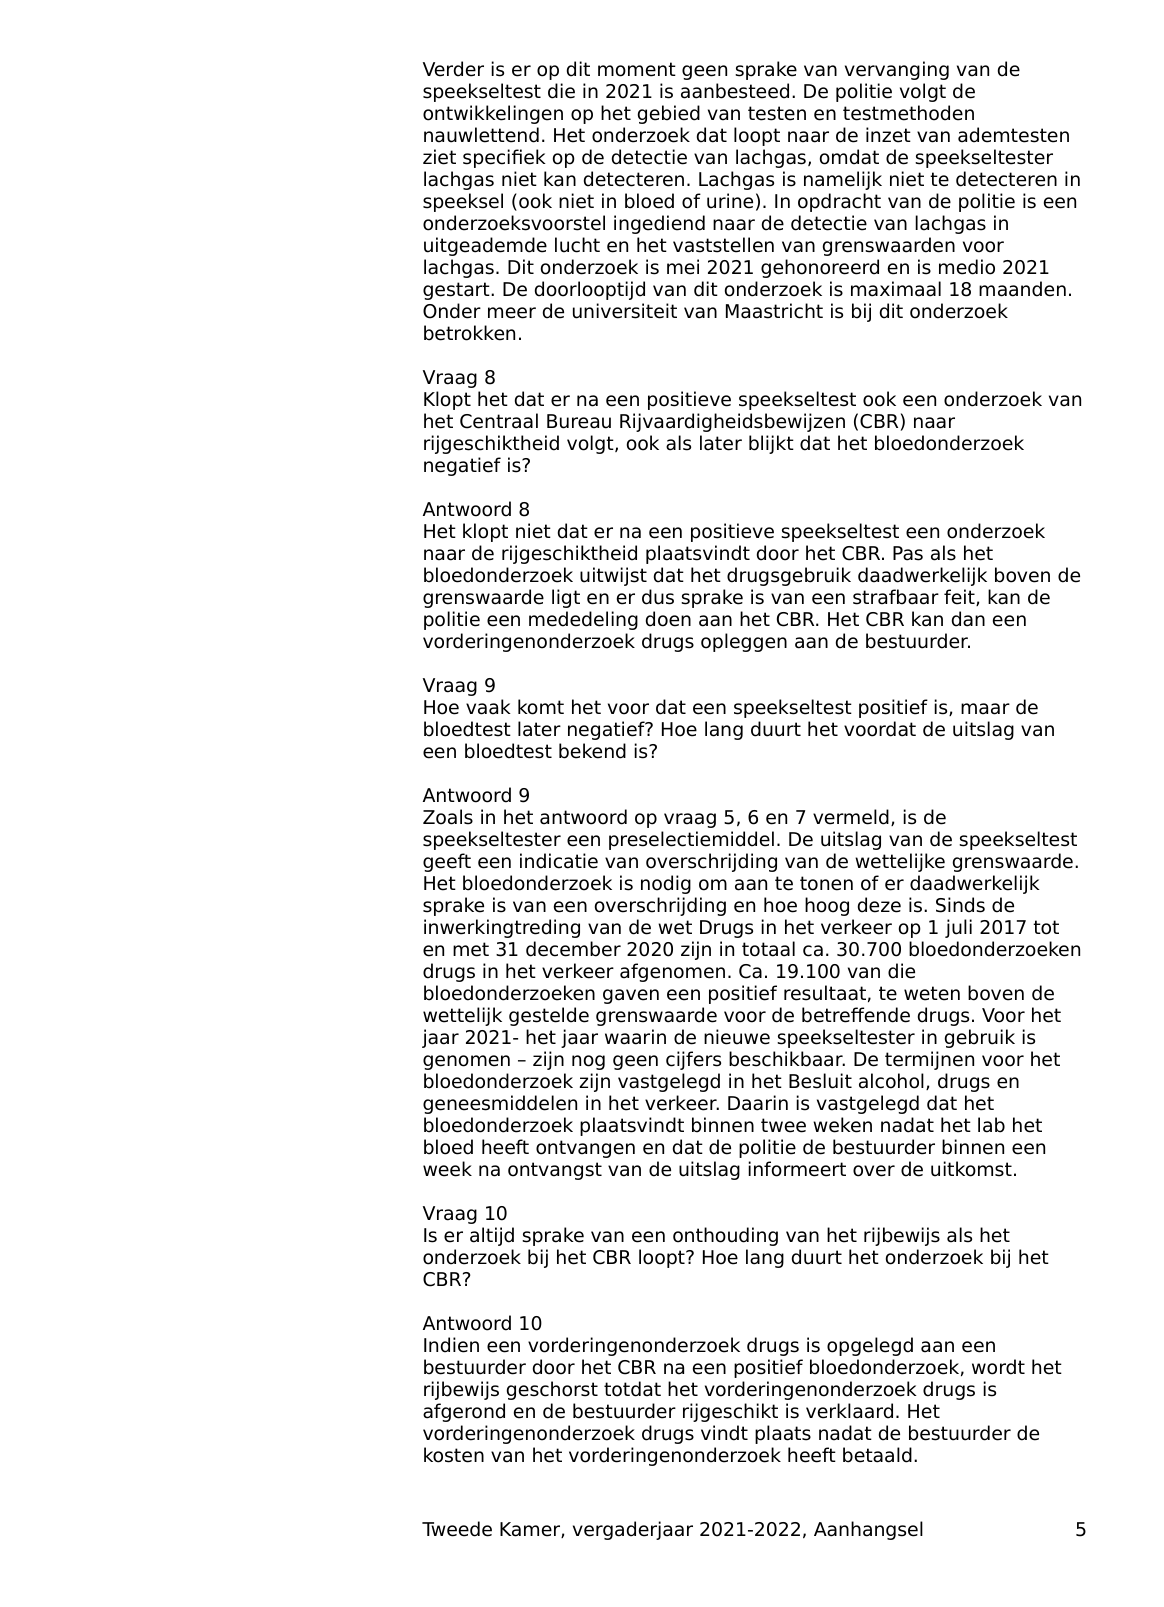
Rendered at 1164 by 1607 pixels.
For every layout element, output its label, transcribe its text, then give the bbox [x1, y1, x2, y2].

text Vraag 9 [422, 675, 1087, 697]
text Is er altijd sprake van een onthouding van het rijbewijs als het onderzoek bij het CBR loopt? Hoe lang duurt het onderzoek bij het CBR? [422, 1225, 1087, 1291]
text Zoals in het antwoord op vraag 5, 6 en 7 vermeld, is de speekseltester een preselectiemiddel. De uitslag van de speekseltest geeft een indicatie van overschrijding van de wettelijke grenswaarde. Het bloedonderzoek is nodig om aan te tonen of er daadwerkelijk sprake is van een overschrijding en hoe hoog deze is. Sinds de inwerkingtreding van de wet Drugs in het verkeer op 1 juli 2017 tot en met 31 december 2020 zijn in totaal ca. 30.700 bloedonderzoeken drugs in het verkeer afgenomen. Ca. 19.100 van die bloedonderzoeken gaven een positief resultaat, te weten boven de wettelijk gestelde grenswaarde voor de betreffende drugs. Voor het jaar 2021- het jaar waarin de nieuwe speekseltester in gebruik is genomen – zijn nog geen cijfers beschikbaar. De termijnen voor het bloedonderzoek zijn vastgelegd in het Besluit alcohol, drugs en geneesmiddelen in het verkeer. Daarin is vastgelegd dat het bloedonderzoek plaatsvindt binnen twee weken nadat het lab het bloed heeft ontvangen en dat de politie de bestuurder binnen een week na ontvangst van de uitslag informeert over de uitkomst. [422, 807, 1087, 1181]
text Vraag 8 [422, 367, 1087, 389]
text Klopt het dat er na een positieve speekseltest ook een onderzoek van het Centraal Bureau Rijvaardigheidsbewijzen (CBR) naar rijgeschiktheid volgt, ook als later blijkt dat het bloedonderzoek negatief is? [422, 389, 1087, 477]
text Antwoord 8 [422, 499, 1087, 521]
text Hoe vaak komt het voor dat een speekseltest positief is, maar de bloedtest later negatief? Hoe lang duurt het voordat de uitslag van een bloedtest bekend is? [422, 697, 1087, 763]
text Het klopt niet dat er na een positieve speekseltest een onderzoek naar de rijgeschiktheid plaatsvindt door het CBR. Pas als het bloedonderzoek uitwijst dat het drugsgebruik daadwerkelijk boven de grenswaarde ligt en er dus sprake is van een strafbaar feit, kan de politie een mededeling doen aan het CBR. Het CBR kan dan een vorderingenonderzoek drugs opleggen aan de bestuurder. [422, 521, 1087, 653]
text Vraag 10 [422, 1203, 1087, 1225]
text Antwoord 9 [422, 785, 1087, 807]
text Antwoord 10 [422, 1313, 1087, 1335]
text Verder is er op dit moment geen sprake van vervanging van de speekseltest die in 2021 is aanbesteed. De politie volgt de ontwikkelingen op het gebied van testen en testmethoden nauwlettend. Het onderzoek dat loopt naar de inzet van ademtesten ziet specifiek op de detectie van lachgas, omdat de speekseltester lachgas niet kan detecteren. Lachgas is namelijk niet te detecteren in speeksel (ook niet in bloed of urine). In opdracht van de politie is een onderzoeksvoorstel ingediend naar de detectie van lachgas in uitgeademde lucht en het vaststellen van grenswaarden voor lachgas. Dit onderzoek is mei 2021 gehonoreerd en is medio 2021 gestart. De doorlooptijd van dit onderzoek is maximaal 18 maanden. Onder meer de universiteit van Maastricht is bij dit onderzoek betrokken. [422, 59, 1087, 345]
text Indien een vorderingenonderzoek drugs is opgelegd aan een bestuurder door het CBR na een positief bloedonderzoek, wordt het rijbewijs geschorst totdat het vorderingenonderzoek drugs is afgerond en de bestuurder rijgeschikt is verklaard. Het vorderingenonderzoek drugs vindt plaats nadat de bestuurder de kosten van het vorderingenonderzoek heeft betaald. [422, 1335, 1087, 1467]
